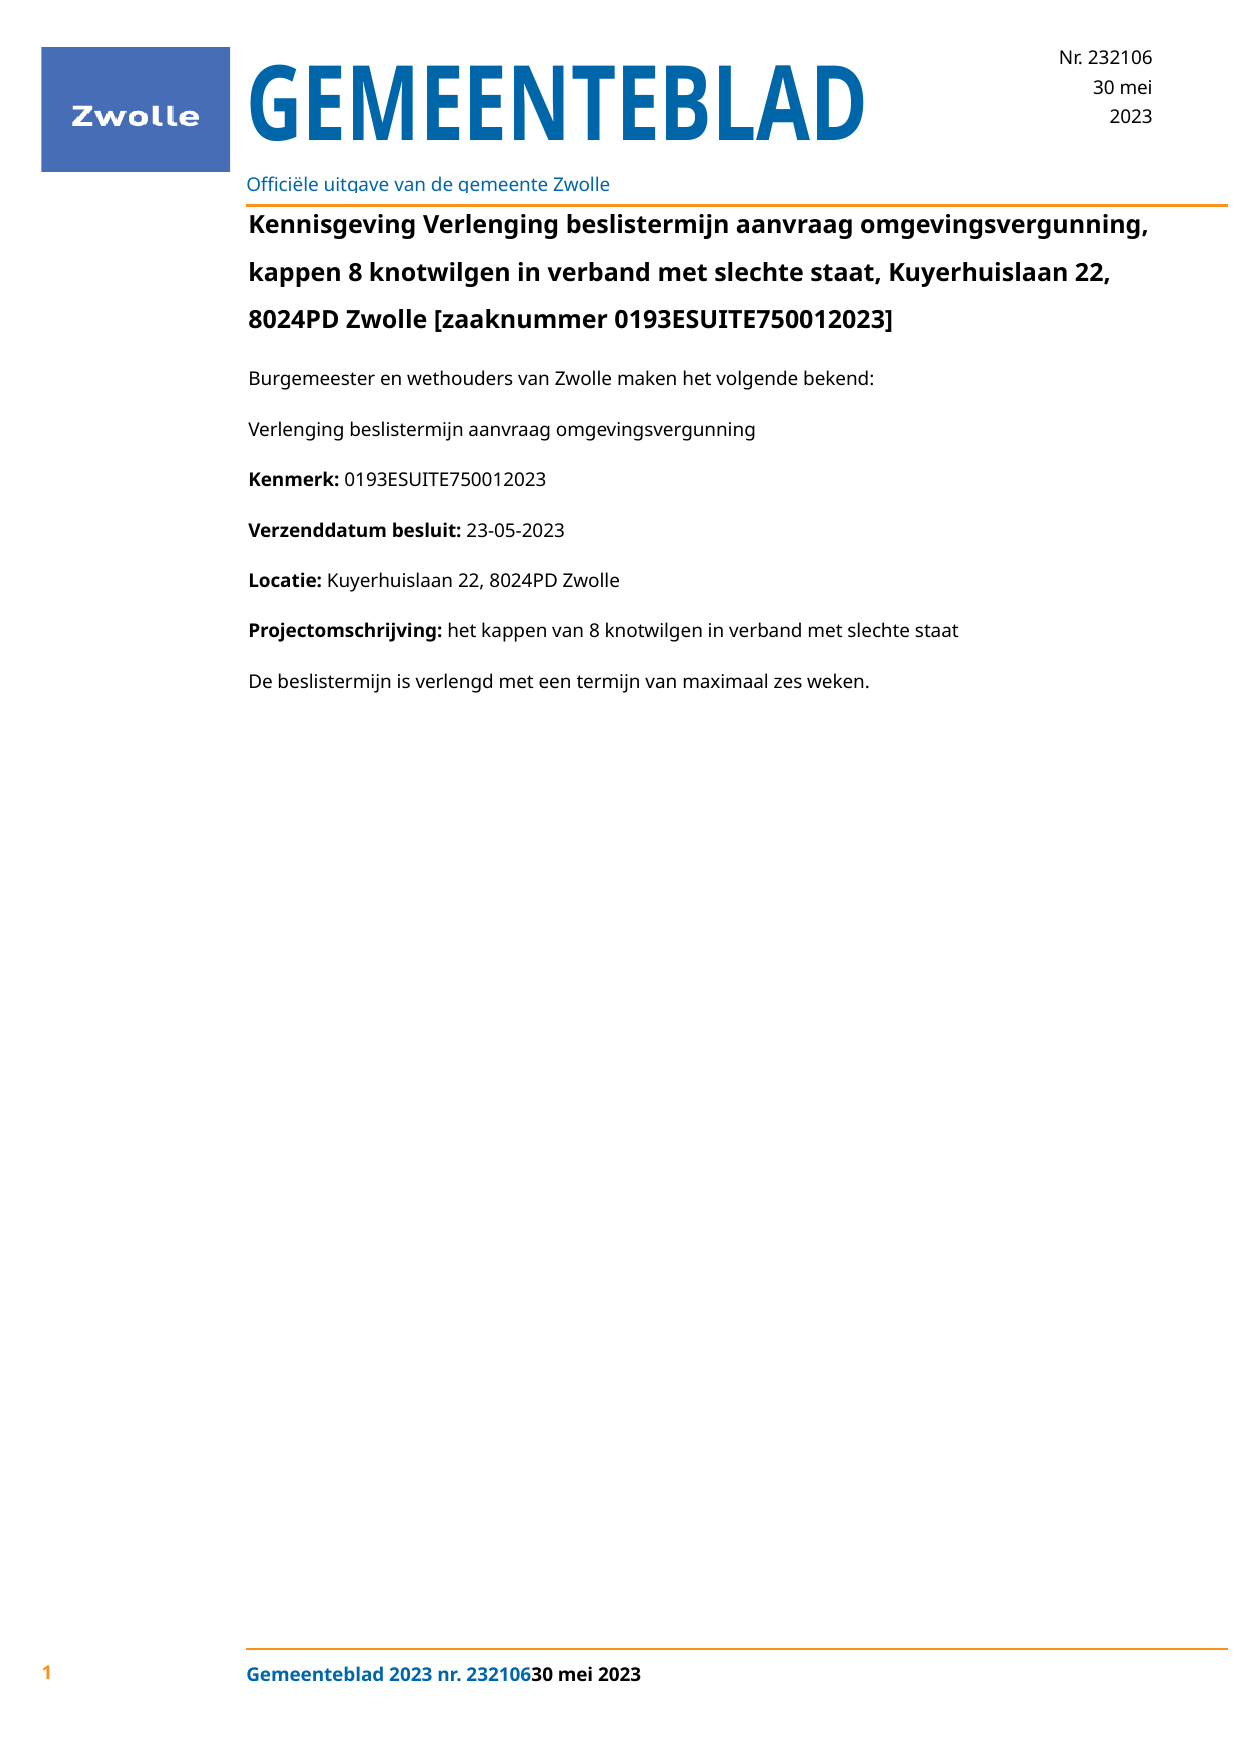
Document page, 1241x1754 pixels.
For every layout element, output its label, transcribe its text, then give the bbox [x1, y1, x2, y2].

text Burgemeester en wethouders van Zwolle maken het volgende bekend: [248, 366, 1152, 391]
text Projectomschrijving: het kappen van 8 knotwilgen in verband met slechte staat [248, 618, 1152, 643]
text Verzenddatum besluit: 23-05-2023 [248, 517, 1152, 542]
text Kennisgeving Verlenging beslistermijn aanvraag omgevingsvergunning, kappen 8 knotwilgen in verband met slechte staat, Kuyerhuislaan 22, 8024PD Zwolle [zaaknummer 0193ESUITE750012023] [248, 207, 1152, 336]
picture [41, 47, 231, 172]
text Verlenging beslistermijn aanvraag omgevingsvergunning [248, 416, 1152, 442]
text Locatie: Kuyerhuislaan 22, 8024PD Zwolle [248, 567, 1152, 593]
text De beslistermijn is verlengd met een termijn van maximaal zes weken. [248, 668, 1152, 694]
text Kenmerk: 0193ESUITE750012023 [248, 466, 1152, 492]
